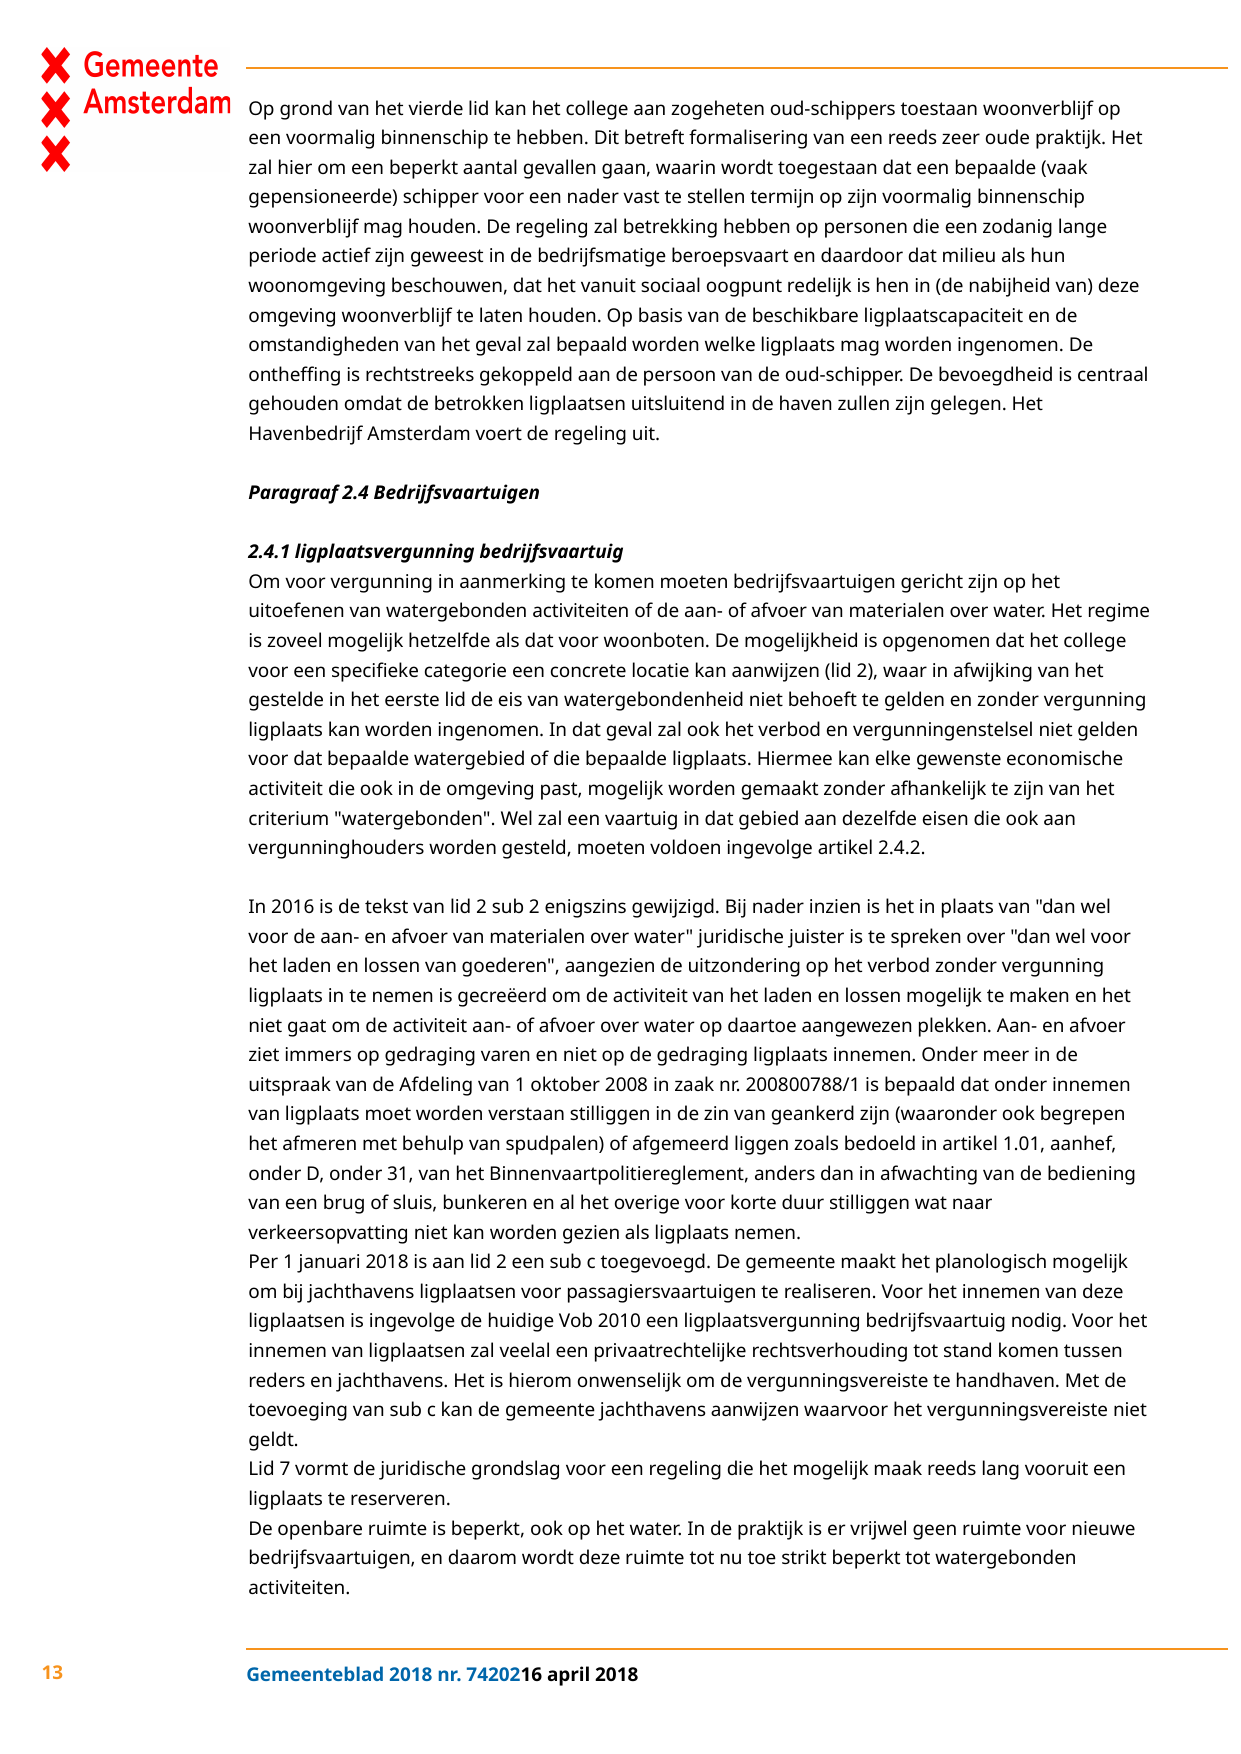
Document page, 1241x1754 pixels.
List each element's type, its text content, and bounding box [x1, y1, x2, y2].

text Lid 7 vormt de juridische grondslag voor een regeling die het mogelijk maak reeds lang vooruit een ligplaats te reserveren. [248, 1456, 1152, 1511]
text Om voor vergunning in aanmerking te komen moeten bedrijfsvaartuigen gericht zijn op het uitoefenen van watergebonden activiteiten of de aan- of afvoer van materialen over water. Het regime is zoveel mogelijk hetzelfde als dat voor woonboten. De mogelijkheid is opgenomen dat het college voor een specifieke categorie een concrete locatie kan aanwijzen (lid 2), waar in afwijking van het gestelde in het eerste lid de eis van watergebondenheid niet behoeft te gelden en zonder vergunning ligplaats kan worden ingenomen. In dat geval zal ook het verbod en vergunningenstelsel niet gelden voor dat bepaalde watergebied of die bepaalde ligplaats. Hiermee kan elke gewenste economische activiteit die ook in de omgeving past, mogelijk worden gemaakt zonder afhankelijk te zijn van het criterium "watergebonden". Wel zal een vaartuig in dat gebied aan dezelfde eisen die ook aan vergunninghouders worden gesteld, moeten voldoen ingevolge artikel 2.4.2. [248, 568, 1152, 860]
picture [41, 47, 231, 172]
text Op grond van het vierde lid kan het college aan zogeheten oud-schippers toestaan woonverblijf op een voormalig binnenschip te hebben. Dit betreft formalisering van een reeds zeer oude praktijk. Het zal hier om een beperkt aantal gevallen gaan, waarin wordt toegestaan dat een bepaalde (vaak gepensioneerde) schipper voor een nader vast te stellen termijn op zijn voormalig binnenschip woonverblijf mag houden. De regeling zal betrekking hebben op personen die een zodanig lange periode actief zijn geweest in de bedrijfsmatige beroepsvaart en daardoor dat milieu als hun woonomgeving beschouwen, dat het vanuit sociaal oogpunt redelijk is hen in (de nabijheid van) deze omgeving woonverblijf te laten houden. Op basis van de beschikbare ligplaatscapaciteit en de omstandigheden van het geval zal bepaald worden welke ligplaats mag worden ingenomen. De ontheffing is rechtstreeks gekoppeld aan de persoon van de oud-schipper. De bevoegdheid is centraal gehouden omdat de betrokken ligplaatsen uitsluitend in de haven zullen zijn gelegen. Het Havenbedrijf Amsterdam voert de regeling uit. [248, 95, 1152, 446]
text Per 1 januari 2018 is aan lid 2 een sub c toegevoegd. De gemeente maakt het planologisch mogelijk om bij jachthavens ligplaatsen voor passagiersvaartuigen te realiseren. Voor het innemen van deze ligplaatsen is ingevolge de huidige Vob 2010 een ligplaatsvergunning bedrijfsvaartuig nodig. Voor het innemen van ligplaatsen zal veelal een privaatrechtelijke rechtsverhouding tot stand komen tussen reders en jachthavens. Het is hierom onwenselijk om de vergunningsvereiste te handhaven. Met de toevoeging van sub c kan de gemeente jachthavens aanwijzen waarvoor het vergunningsvereiste niet geldt. [248, 1248, 1152, 1452]
text 2.4.1 ligplaatsvergunning bedrijfsvaartuig [248, 538, 1152, 564]
text De openbare ruimte is beperkt, ook op het water. In de praktijk is er vrijwel geen ruimte voor nieuwe bedrijfsvaartuigen, en daarom wordt deze ruimte tot nu toe strikt beperkt tot watergebonden activiteiten. [248, 1515, 1152, 1600]
text Paragraaf 2.4 Bedrijfsvaartuigen [248, 479, 1152, 505]
text In 2016 is de tekst van lid 2 sub 2 enigszins gewijzigd. Bij nader inzien is het in plaats van "dan wel voor de aan- en afvoer van materialen over water" juridische juister is te spreken over "dan wel voor het laden en lossen van goederen", aangezien de uitzondering op het verbod zonder vergunning ligplaats in te nemen is gecreëerd om de activiteit van het laden en lossen mogelijk te maken en het niet gaat om de activiteit aan- of afvoer over water op daartoe aangewezen plekken. Aan- en afvoer ziet immers op gedraging varen en niet op de gedraging ligplaats innemen. Onder meer in de uitspraak van de Afdeling van 1 oktober 2008 in zaak nr. 200800788/1 is bepaald dat onder innemen van ligplaats moet worden verstaan stilliggen in de zin van geankerd zijn (waaronder ook begrepen het afmeren met behulp van spudpalen) of afgemeerd liggen zoals bedoeld in artikel 1.01, aanhef, onder D, onder 31, van het Binnenvaartpolitiereglement, anders dan in afwachting van de bediening van een brug of sluis, bunkeren en al het overige voor korte duur stilliggen wat naar verkeersopvatting niet kan worden gezien als ligplaats nemen. [248, 893, 1152, 1245]
